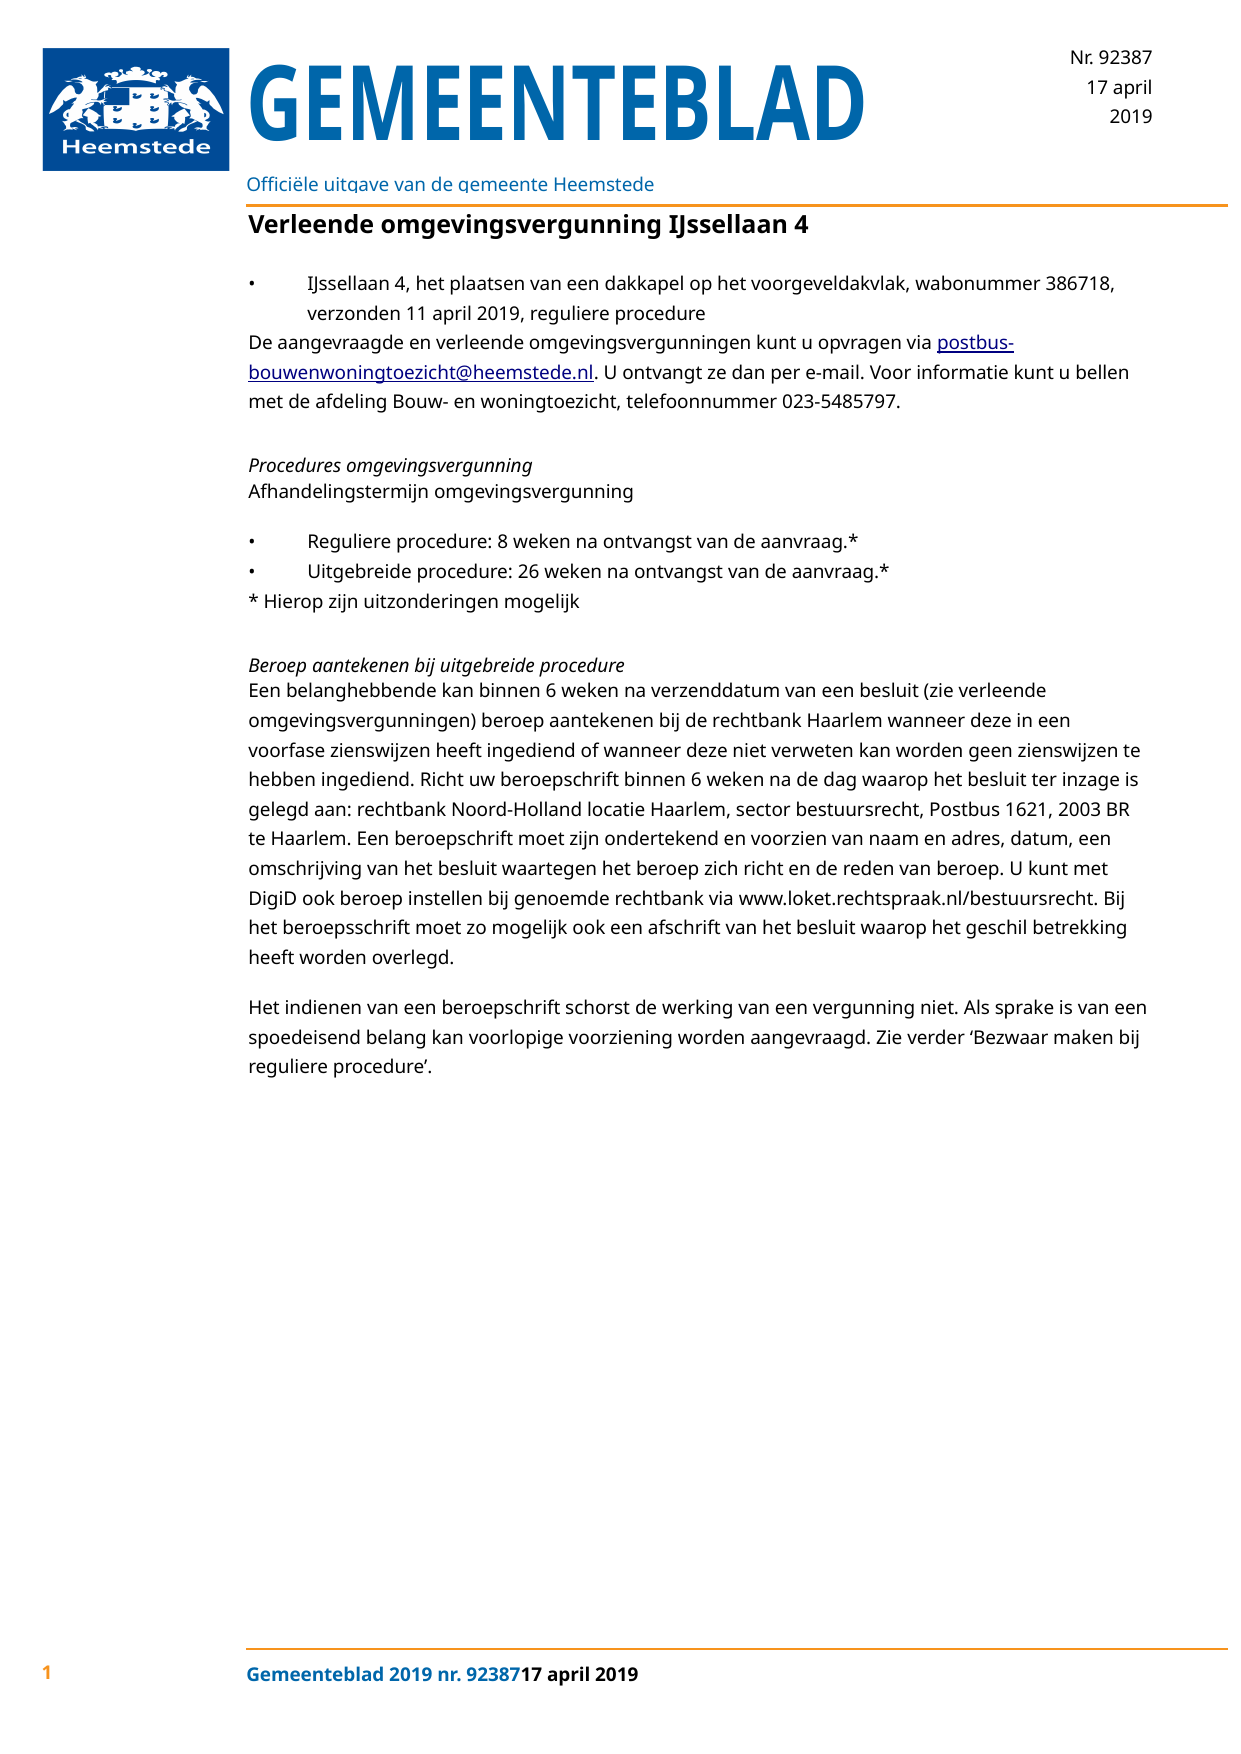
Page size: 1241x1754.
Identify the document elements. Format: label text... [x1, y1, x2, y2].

text Verleende omgevingsvergunning IJssellaan 4 [248, 207, 1152, 241]
text Een belanghebbende kan binnen 6 weken na verzenddatum van een besluit (zie verleende omgevingsvergunningen) beroep aantekenen bij de rechtbank Haarlem wanneer deze in een voorfase zienswijzen heeft ingediend of wanneer deze niet verweten kan worden geen zienswijzen te hebben ingediend. Richt uw beroepschrift binnen 6 weken na de dag waarop het besluit ter inzage is gelegd aan: rechtbank Noord-Holland locatie Haarlem, sector bestuursrecht, Postbus 1621, 2003 BR te Haarlem. Een beroepschrift moet zijn ondertekend en voorzien van naam en adres, datum, een omschrijving van het besluit waartegen het beroep zich richt en de reden van beroep. U kunt met DigiD ook beroep instellen bij genoemde rechtbank via www.loket.rechtspraak.nl/bestuursrecht. Bij het beroepsschrift moet zo mogelijk ook een afschrift van het besluit waarop het geschil betrekking heeft worden overlegd. [248, 678, 1152, 969]
text * Hierop zijn uitzonderingen mogelijk [248, 588, 1152, 614]
text De aangevraagde en verleende omgevingsvergunningen kunt u opvragen via postbus-bouwenwoningtoezicht@heemstede.nl. U ontvangt ze dan per e-mail. Voor informatie kunt u bellen met de afdeling Bouw- en woningtoezicht, telefoonnummer 023-5485797. [248, 329, 1152, 414]
text Afhandelingstermijn omgevingsvergunning [248, 478, 1152, 504]
list Uitgebreide procedure: 26 weken na ontvangst van de aanvraag.* [248, 558, 1152, 584]
text Beroep aantekenen bij uitgebreide procedure [248, 652, 1152, 678]
text Procedures omgevingsvergunning [248, 453, 1152, 478]
text Het indienen van een beroepschrift schorst de werking van een vergunning niet. Als sprake is van een spoedeisend belang kan voorlopige voorziening worden aangevraagd. Zie verder ‘Bezwaar maken bij reguliere procedure’. [248, 994, 1152, 1079]
list IJssellaan 4, het plaatsen van een dakkapel op het voorgeveldakvlak, wabonummer 386718, verzonden 11 april 2019, reguliere procedure [248, 270, 1152, 326]
picture [41, 47, 231, 172]
list Reguliere procedure: 8 weken na ontvangst van de aanvraag.* [248, 529, 1152, 554]
